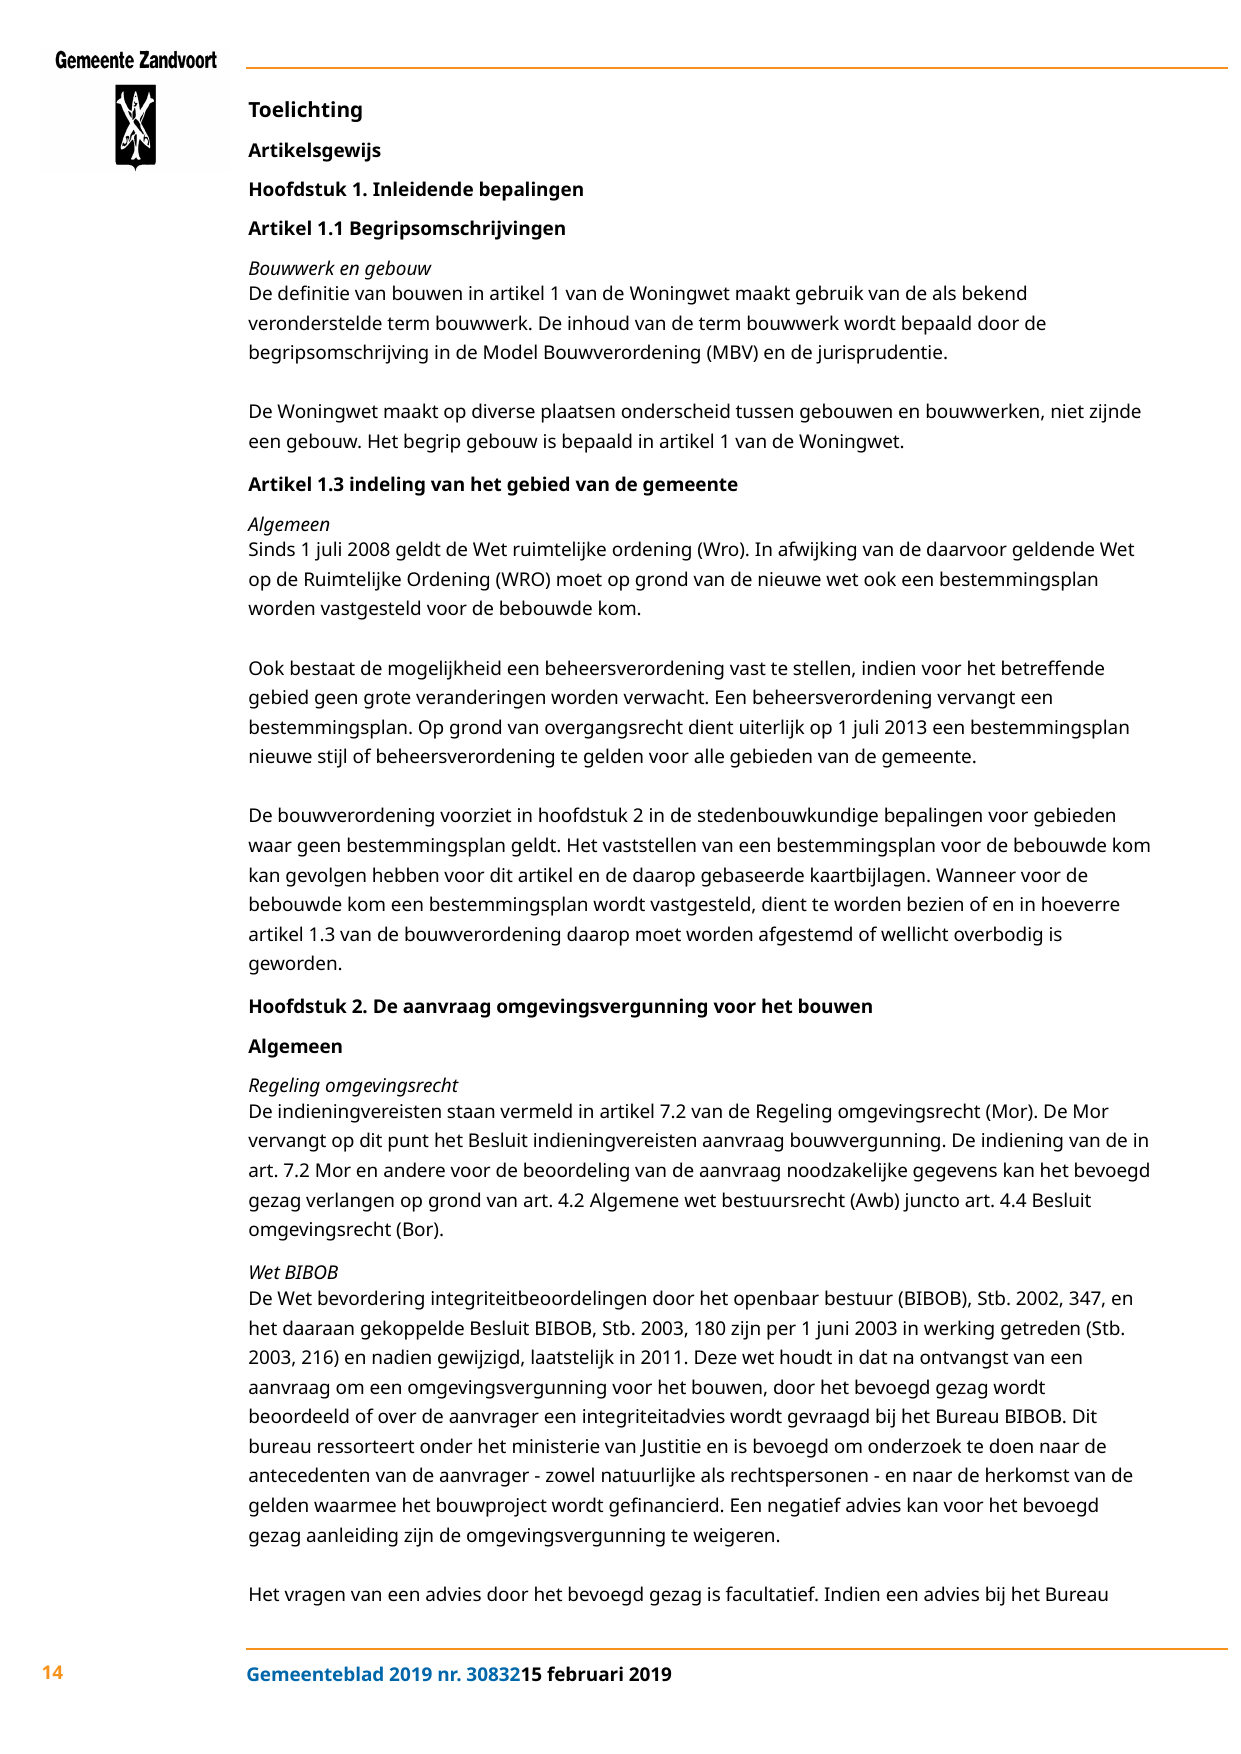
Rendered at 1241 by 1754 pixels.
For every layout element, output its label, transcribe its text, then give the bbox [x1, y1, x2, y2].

text Artikel 1.3 indeling van het gebied van de gemeente [248, 471, 1152, 497]
text Ook bestaat de mogelijkheid een beheersverordening vast te stellen, indien voor het betreffende gebied geen grote veranderingen worden verwacht. Een beheersverordening vervangt een bestemmingsplan. Op grond van overgangsrecht dient uiterlijk op 1 juli 2013 een bestemmingsplan nieuwe stijl of beheersverordening te gelden voor alle gebieden van de gemeente. [248, 655, 1152, 769]
text Algemeen [248, 1033, 1152, 1059]
text Toelichting [248, 95, 1152, 123]
text Hoofdstuk 2. De aanvraag omgevingsvergunning voor het bouwen [248, 994, 1152, 1019]
text Algemeen [248, 511, 1152, 536]
text Sinds 1 juli 2008 geldt de Wet ruimtelijke ordening (Wro). In afwijking van de daarvoor geldende Wet op de Ruimtelijke Ordening (WRO) moet op grond van de nieuwe wet ook een bestemmingsplan worden vastgesteld voor de bebouwde kom. [248, 536, 1152, 621]
text De bouwverordening voorziet in hoofdstuk 2 in de stedenbouwkundige bepalingen voor gebieden waar geen bestemmingsplan geldt. Het vaststellen van een bestemmingsplan voor de bebouwde kom kan gevolgen hebben voor dit artikel en de daarop gebaseerde kaartbijlagen. Wanneer voor de bebouwde kom een bestemmingsplan wordt vastgesteld, dient te worden bezien of en in hoeverre artikel 1.3 van de bouwverordening daarop moet worden afgestemd of wellicht overbodig is geworden. [248, 803, 1152, 976]
text De indieningvereisten staan vermeld in artikel 7.2 van de Regeling omgevingsrecht (Mor). De Mor vervangt op dit punt het Besluit indieningvereisten aanvraag bouwvergunning. De indiening van de in art. 7.2 Mor en andere voor de beoordeling van de aanvraag noodzakelijke gegevens kan het bevoegd gezag verlangen op grond van art. 4.2 Algemene wet bestuursrecht (Awb) juncto art. 4.4 Besluit omgevingsrecht (Bor). [248, 1098, 1152, 1242]
text Bouwwerk en gebouw [248, 255, 1152, 280]
text Het vragen van een advies door het bevoegd gezag is facultatief. Indien een advies bij het Bureau [248, 1581, 1152, 1607]
text Artikel 1.1 Begripsomschrijvingen [248, 215, 1152, 241]
text De Wet bevordering integriteitbeoordelingen door het openbaar bestuur (BIBOB), Stb. 2002, 347, en het daaraan gekoppelde Besluit BIBOB, Stb. 2003, 180 zijn per 1 juni 2003 in werking getreden (Stb. 2003, 216) en nadien gewijzigd, laatstelijk in 2011. Deze wet houdt in dat na ontvangst van een aanvraag om een omgevingsvergunning voor het bouwen, door het bevoegd gezag wordt beoordeeld of over de aanvrager een integriteitadvies wordt gevraagd bij het Bureau BIBOB. Dit bureau ressorteert onder het ministerie van Justitie en is bevoegd om onderzoek te doen naar de antecedenten van de aanvrager - zowel natuurlijke als rechtspersonen - en naar de herkomst van de gelden waarmee het bouwproject wordt gefinancierd. Een negatief advies kan voor het bevoegd gezag aanleiding zijn de omgevingsvergunning te weigeren. [248, 1285, 1152, 1548]
text De Woningwet maakt op diverse plaatsen onderscheid tussen gebouwen en bouwwerken, niet zijnde een gebouw. Het begrip gebouw is bepaald in artikel 1 van de Woningwet. [248, 399, 1152, 454]
picture [41, 47, 231, 172]
text Wet BIBOB [248, 1259, 1152, 1285]
text Hoofdstuk 1. Inleidende bepalingen [248, 176, 1152, 202]
text Regeling omgevingsrecht [248, 1072, 1152, 1098]
text De definitie van bouwen in artikel 1 van de Woningwet maakt gebruik van de als bekend veronderstelde term bouwwerk. De inhoud van de term bouwwerk wordt bepaald door de begripsomschrijving in de Model Bouwverordening (MBV) en de jurisprudentie. [248, 280, 1152, 365]
text Artikelsgewijs [248, 137, 1152, 163]
